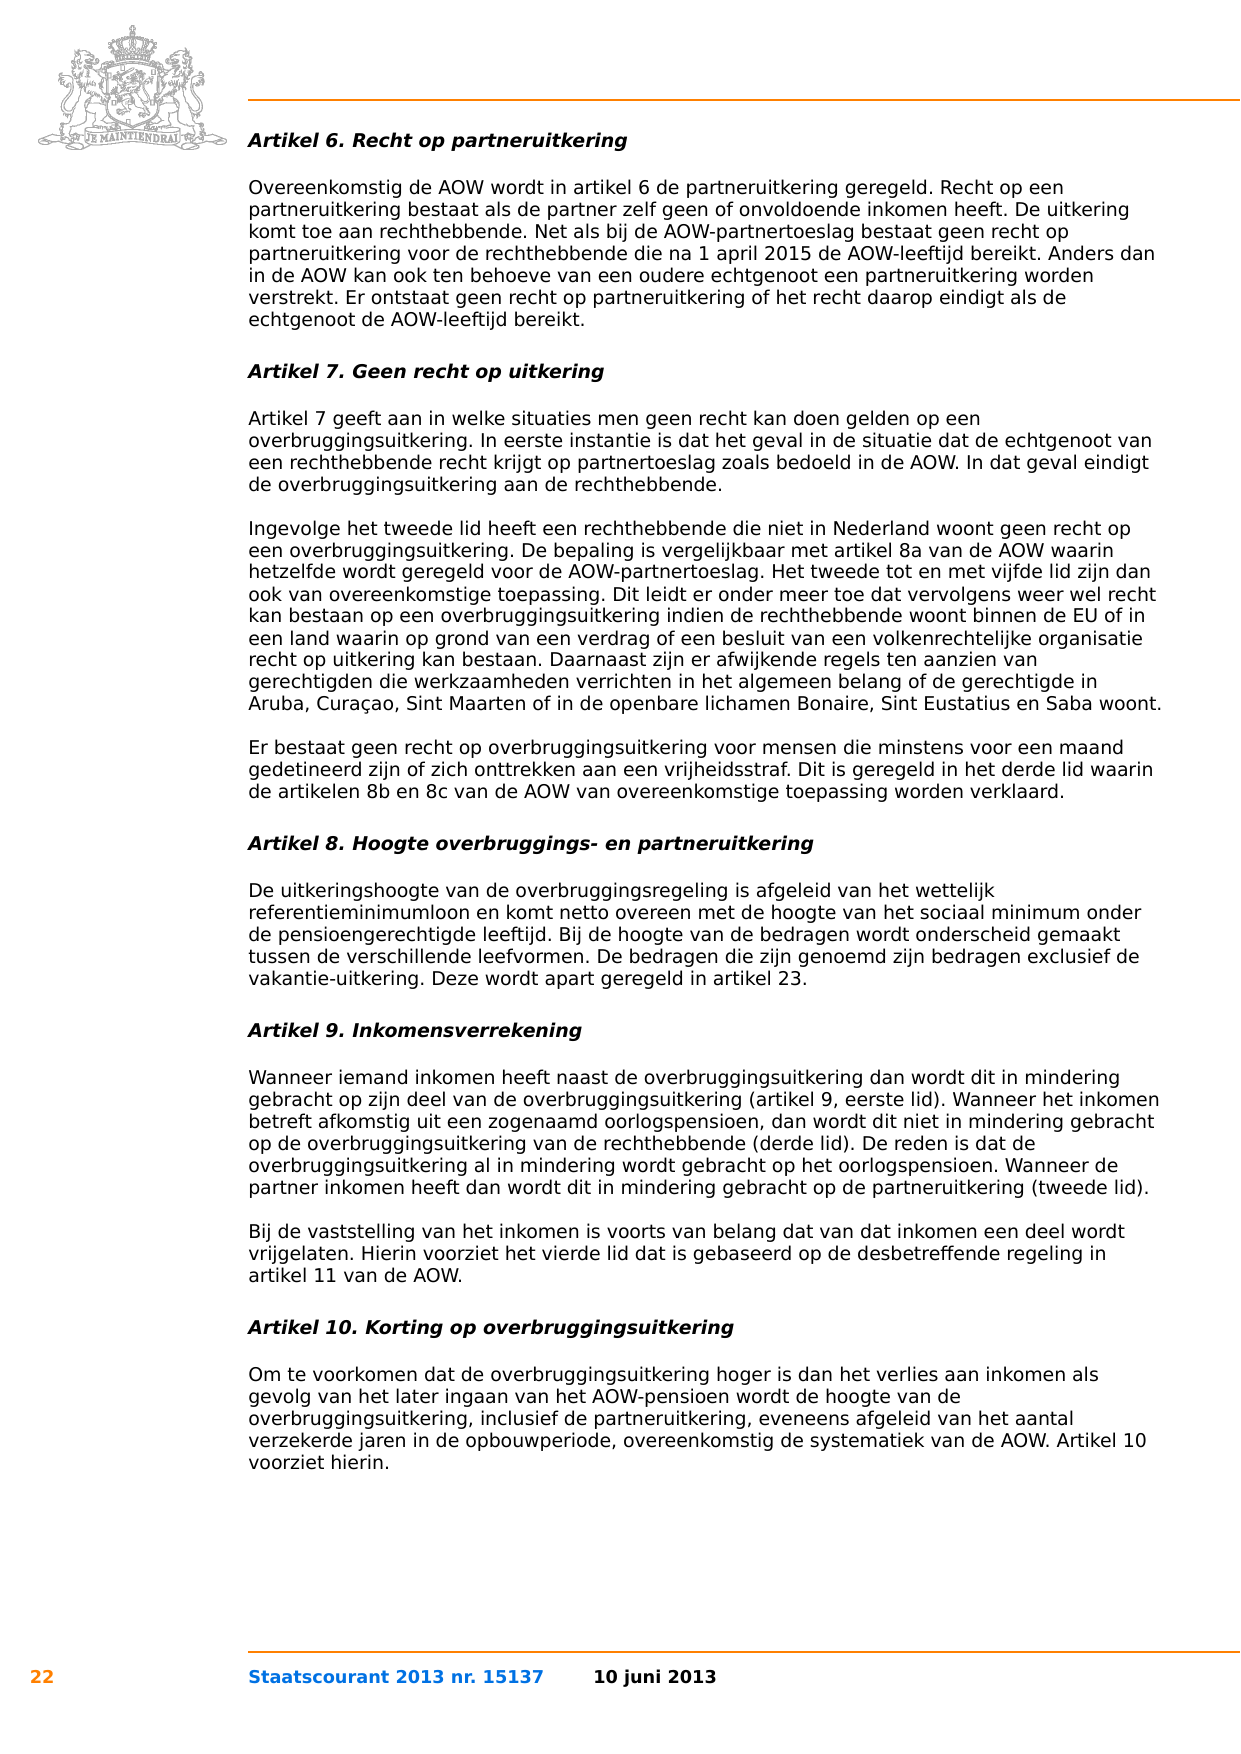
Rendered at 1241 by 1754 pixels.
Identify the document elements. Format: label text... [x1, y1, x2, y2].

subtitle Artikel 7. Geen recht op uitkering [248, 361, 1163, 383]
subtitle Artikel 8. Hoogte overbruggings- en partneruitkering [248, 833, 1163, 855]
text Artikel 7 geeft aan in welke situaties men geen recht kan doen gelden op een overbruggingsuitkering. In eerste instantie is dat het geval in de situatie dat de echtgenoot van een rechthebbende recht krijgt op partnertoeslag zoals bedoeld in de AOW. In dat geval eindigt de overbruggingsuitkering aan de rechthebbende. [248, 408, 1163, 496]
text Bij de vaststelling van het inkomen is voorts van belang dat van dat inkomen een deel wordt vrijgelaten. Hierin voorziet het vierde lid dat is gebaseerd op de desbetreffende regeling in artikel 11 van de AOW. [248, 1221, 1163, 1287]
picture [38, 25, 227, 150]
subtitle Artikel 9. Inkomensverrekening [248, 1020, 1163, 1042]
text Om te voorkomen dat de overbruggingsuitkering hoger is dan het verlies aan inkomen als gevolg van het later ingaan van het AOW-pensioen wordt de hoogte van de overbruggingsuitkering, inclusief de partneruitkering, eveneens afgeleid van het aantal verzekerde jaren in de opbouwperiode, overeenkomstig de systematiek van de AOW. Artikel 10 voorziet hierin. [248, 1364, 1163, 1473]
text Er bestaat geen recht op overbruggingsuitkering voor mensen die minstens voor een maand gedetineerd zijn of zich onttrekken aan een vrijheidsstraf. Dit is geregeld in het derde lid waarin de artikelen 8b en 8c van de AOW van overeenkomstige toepassing worden verklaard. [248, 737, 1163, 803]
text Ingevolge het tweede lid heeft een rechthebbende die niet in Nederland woont geen recht op een overbruggingsuitkering. De bepaling is vergelijkbaar met artikel 8a van de AOW waarin hetzelfde wordt geregeld voor de AOW-partnertoeslag. Het tweede tot en met vijfde lid zijn dan ook van overeenkomstige toepassing. Dit leidt er onder meer toe dat vervolgens weer wel recht kan bestaan op een overbruggingsuitkering indien de rechthebbende woont binnen de EU of in een land waarin op grond van een verdrag of een besluit van een volkenrechtelijke organisatie recht op uitkering kan bestaan. Daarnaast zijn er afwijkende regels ten aanzien van gerechtigden die werkzaamheden verrichten in het algemeen belang of de gerechtigde in Aruba, Curaçao, Sint Maarten of in de openbare lichamen Bonaire, Sint Eustatius en Saba woont. [248, 517, 1163, 715]
text De uitkeringshoogte van de overbruggingsregeling is afgeleid van het wettelijk referentieminimumloon en komt netto overeen met de hoogte van het sociaal minimum onder de pensioengerechtigde leeftijd. Bij de hoogte van de bedragen wordt onderscheid gemaakt tussen de verschillende leefvormen. De bedragen die zijn genoemd zijn bedragen exclusief de vakantie-uitkering. Deze wordt apart geregeld in artikel 23. [248, 880, 1163, 990]
text Wanneer iemand inkomen heeft naast de overbruggingsuitkering dan wordt dit in mindering gebracht op zijn deel van de overbruggingsuitkering (artikel 9, eerste lid). Wanneer het inkomen betreft afkomstig uit een zogenaamd oorlogspensioen, dan wordt dit niet in mindering gebracht op de overbruggingsuitkering van de rechthebbende (derde lid). De reden is dat de overbruggingsuitkering al in mindering wordt gebracht op het oorlogspensioen. Wanneer de partner inkomen heeft dan wordt dit in mindering gebracht op de partneruitkering (tweede lid). [248, 1067, 1163, 1199]
subtitle Artikel 10. Korting op overbruggingsuitkering [248, 1317, 1163, 1339]
subtitle Artikel 6. Recht op partneruitkering [248, 130, 1163, 152]
text Overeenkomstig de AOW wordt in artikel 6 de partneruitkering geregeld. Recht op een partneruitkering bestaat als de partner zelf geen of onvoldoende inkomen heeft. De uitkering komt toe aan rechthebbende. Net als bij de AOW-partnertoeslag bestaat geen recht op partneruitkering voor de rechthebbende die na 1 april 2015 de AOW-leeftijd bereikt. Anders dan in de AOW kan ook ten behoeve van een oudere echtgenoot een partneruitkering worden verstrekt. Er ontstaat geen recht op partneruitkering of het recht daarop eindigt als de echtgenoot de AOW-leeftijd bereikt. [248, 177, 1163, 331]
